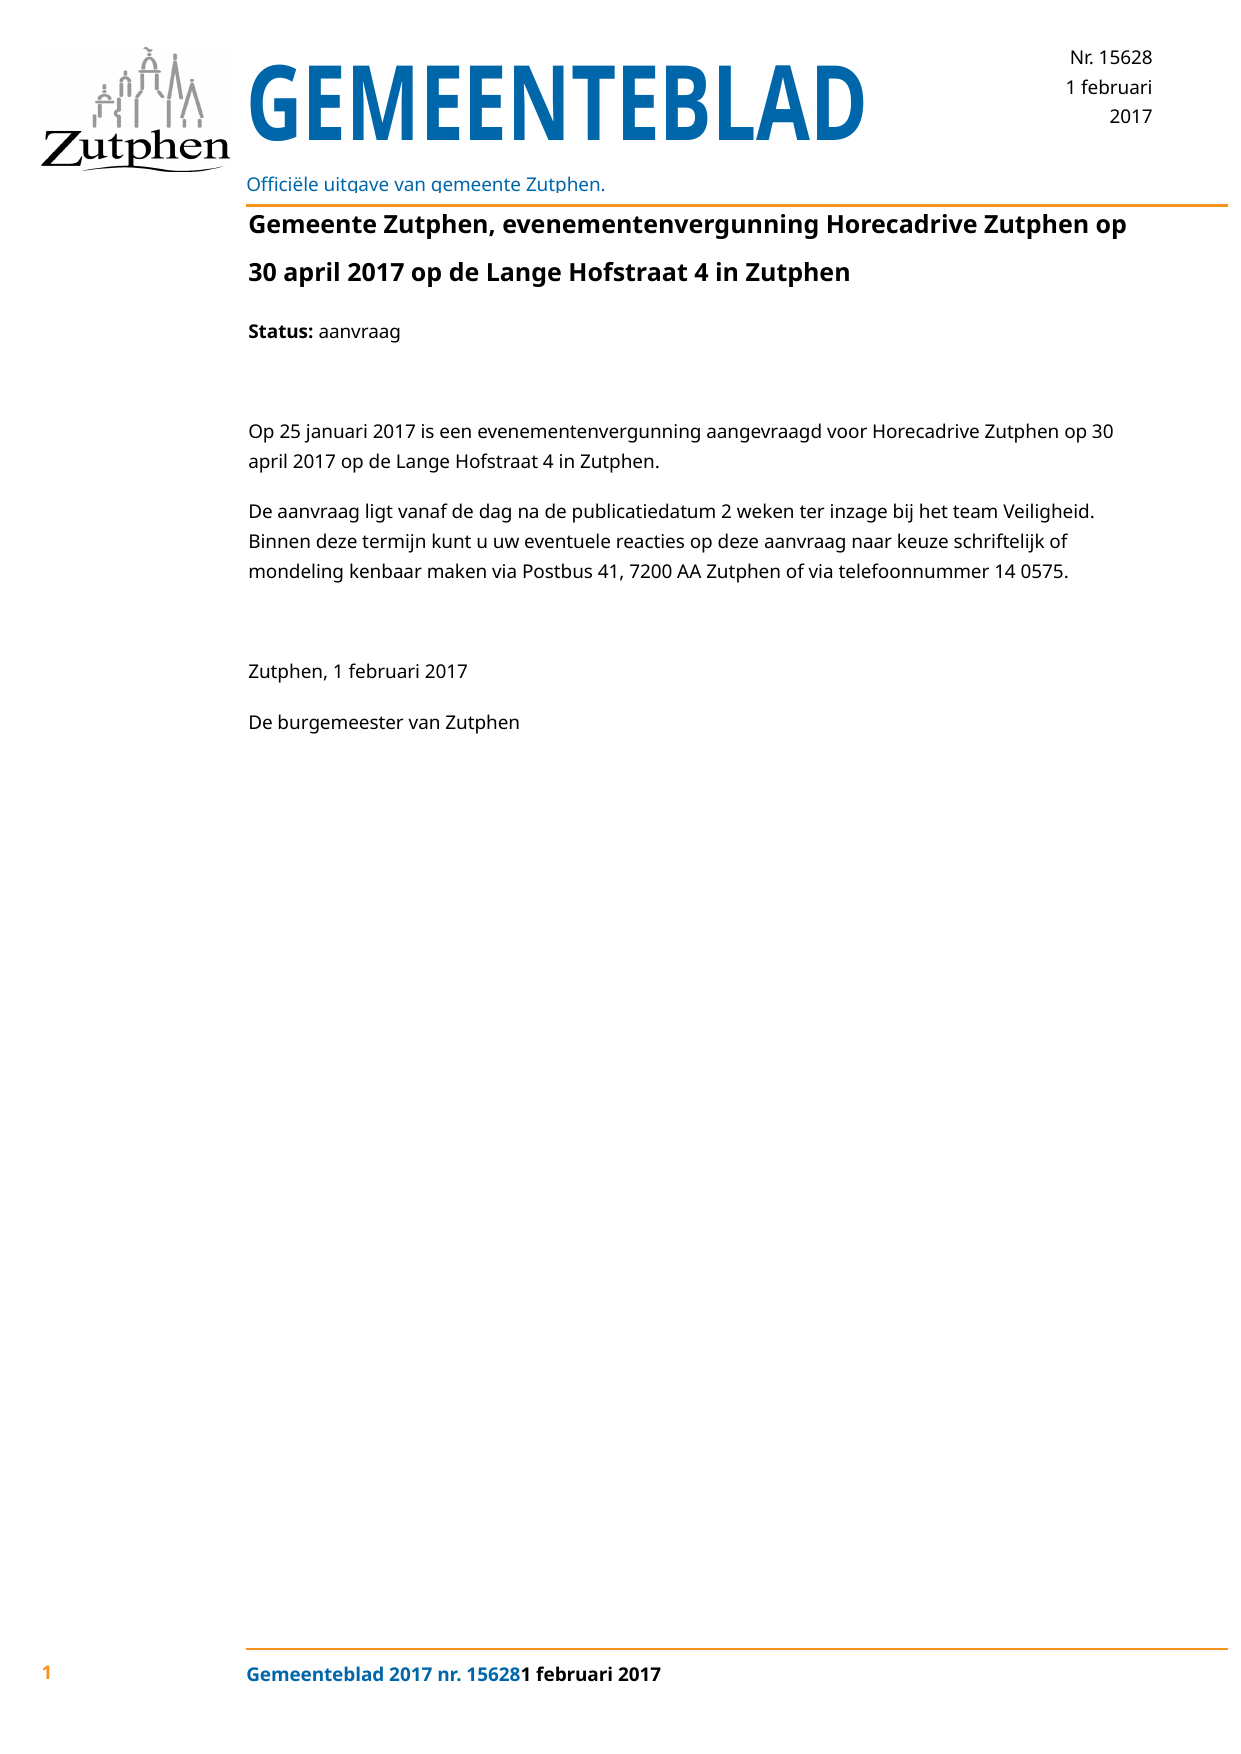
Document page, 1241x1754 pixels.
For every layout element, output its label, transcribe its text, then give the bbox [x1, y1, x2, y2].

text Zutphen, 1 februari 2017 [248, 659, 1152, 684]
text Status: aanvraag [248, 318, 1152, 344]
text Op 25 januari 2017 is een evenementenvergunning aangevraagd voor Horecadrive Zutphen op 30 april 2017 op de Lange Hofstraat 4 in Zutphen. [248, 419, 1152, 474]
text De aanvraag ligt vanaf de dag na de publicatiedatum 2 weken ter inzage bij het team Veiligheid. Binnen deze termijn kunt u uw eventuele reacties op deze aanvraag naar keuze schriftelijk of mondeling kenbaar maken via Postbus 41, 7200 AA Zutphen of via telefoonnummer 14 0575. [248, 499, 1152, 584]
text De burgemeester van Zutphen [248, 709, 1152, 735]
text Gemeente Zutphen, evenementenvergunning Horecadrive Zutphen op 30 april 2017 op de Lange Hofstraat 4 in Zutphen [248, 207, 1152, 288]
picture [41, 47, 231, 172]
